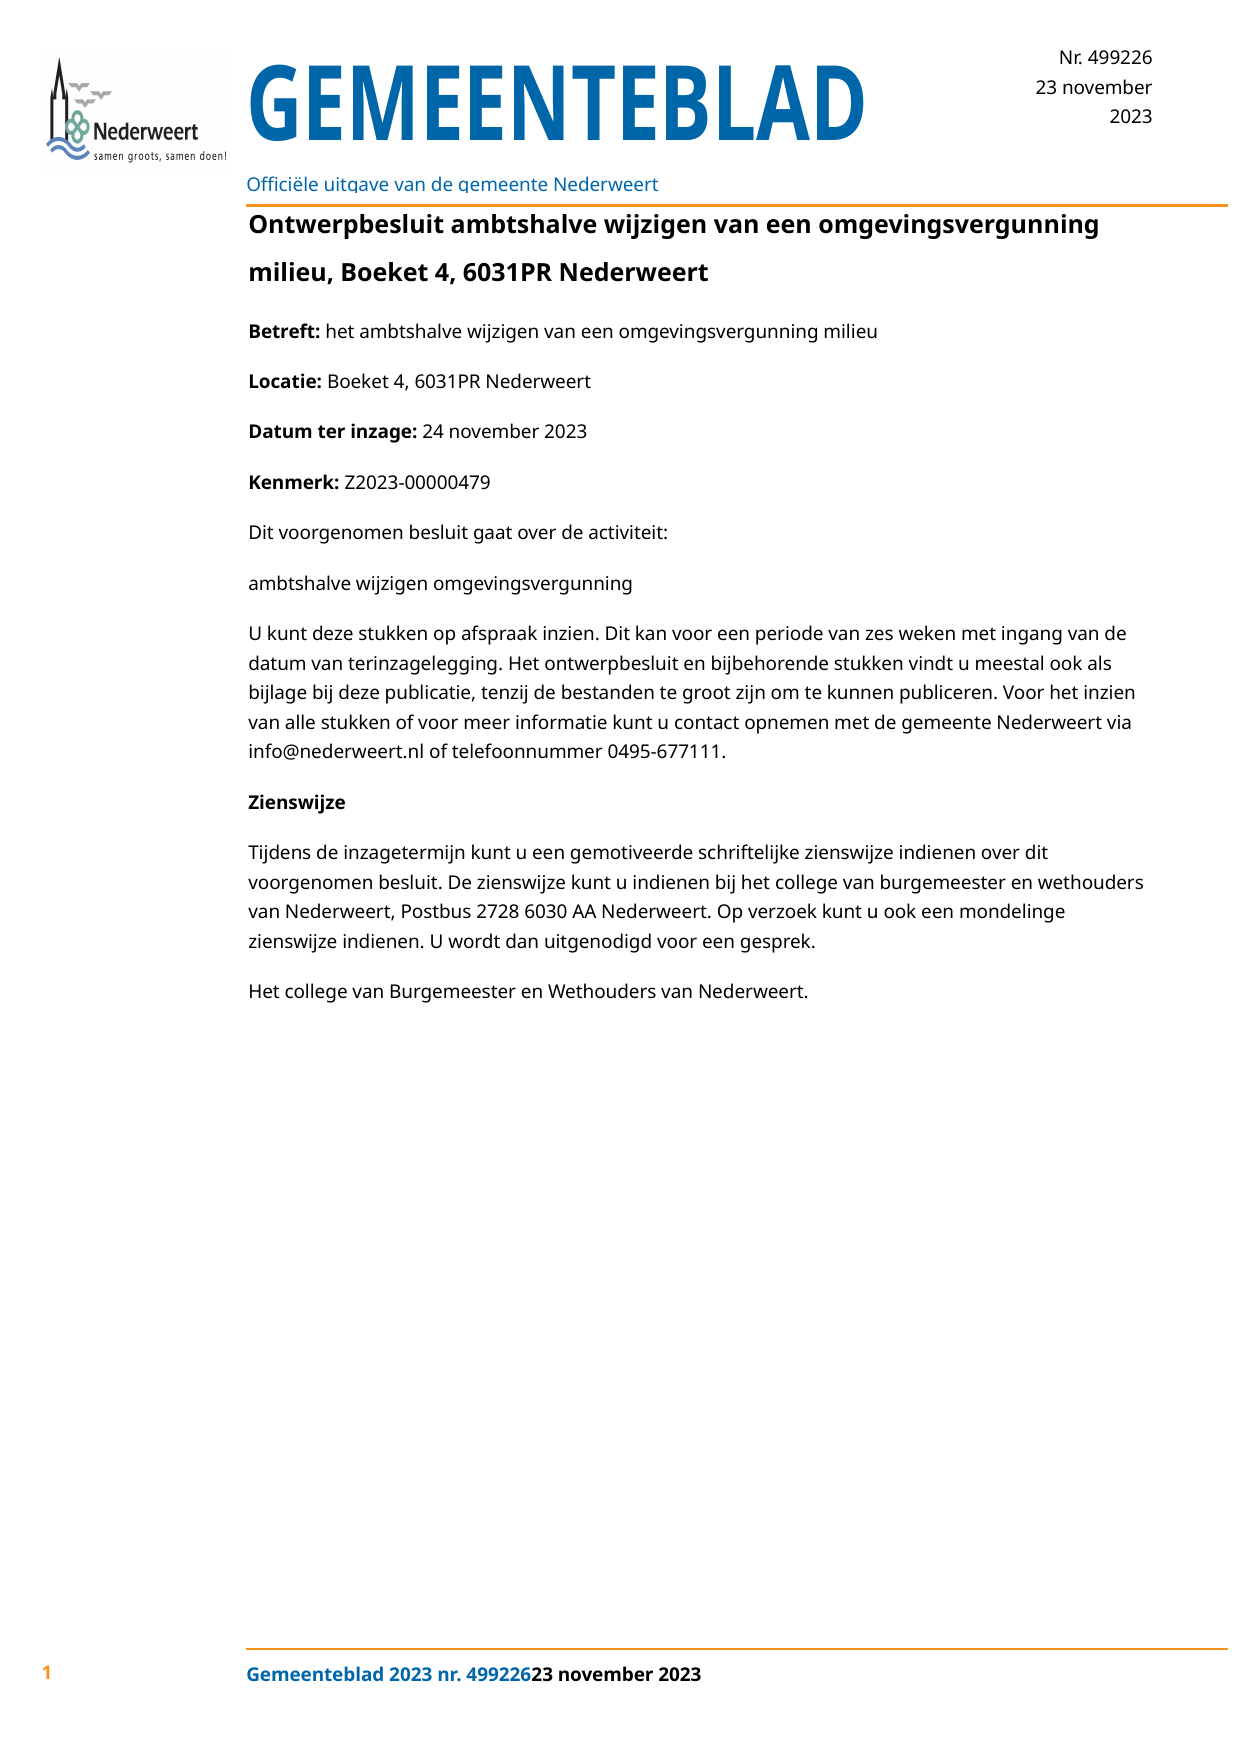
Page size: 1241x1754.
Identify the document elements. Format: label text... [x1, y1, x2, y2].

text Datum ter inzage: 24 november 2023 [248, 419, 1152, 444]
text Ontwerpbesluit ambtshalve wijzigen van een omgevingsvergunning milieu, Boeket 4, 6031PR Nederweert [248, 207, 1152, 288]
text Kenmerk: Z2023-00000479 [248, 469, 1152, 495]
text Dit voorgenomen besluit gaat over de activiteit: [248, 519, 1152, 545]
picture [41, 47, 231, 172]
text Betreft: het ambtshalve wijzigen van een omgevingsvergunning milieu [248, 318, 1152, 344]
text Zienswijze [248, 789, 1152, 815]
text Het college van Burgemeester en Wethouders van Nederweert. [248, 979, 1152, 1004]
text Tijdens de inzagetermijn kunt u een gemotiveerde schriftelijke zienswijze indienen over dit voorgenomen besluit. De zienswijze kunt u indienen bij het college van burgemeester en wethouders van Nederweert, Postbus 2728 6030 AA Nederweert. Op verzoek kunt u ook een mondelinge zienswijze indienen. U wordt dan uitgenodigd voor een gesprek. [248, 839, 1152, 954]
text Locatie: Boeket 4, 6031PR Nederweert [248, 368, 1152, 394]
text ambtshalve wijzigen omgevingsvergunning [248, 570, 1152, 596]
text U kunt deze stukken op afspraak inzien. Dit kan voor een periode van zes weken met ingang van de datum van terinzagelegging. Het ontwerpbesluit en bijbehorende stukken vindt u meestal ook als bijlage bij deze publicatie, tenzij de bestanden te groot zijn om te kunnen publiceren. Voor het inzien van alle stukken of voor meer informatie kunt u contact opnemen met de gemeente Nederweert via info@nederweert.nl of telefoonnummer 0495-677111. [248, 620, 1152, 764]
